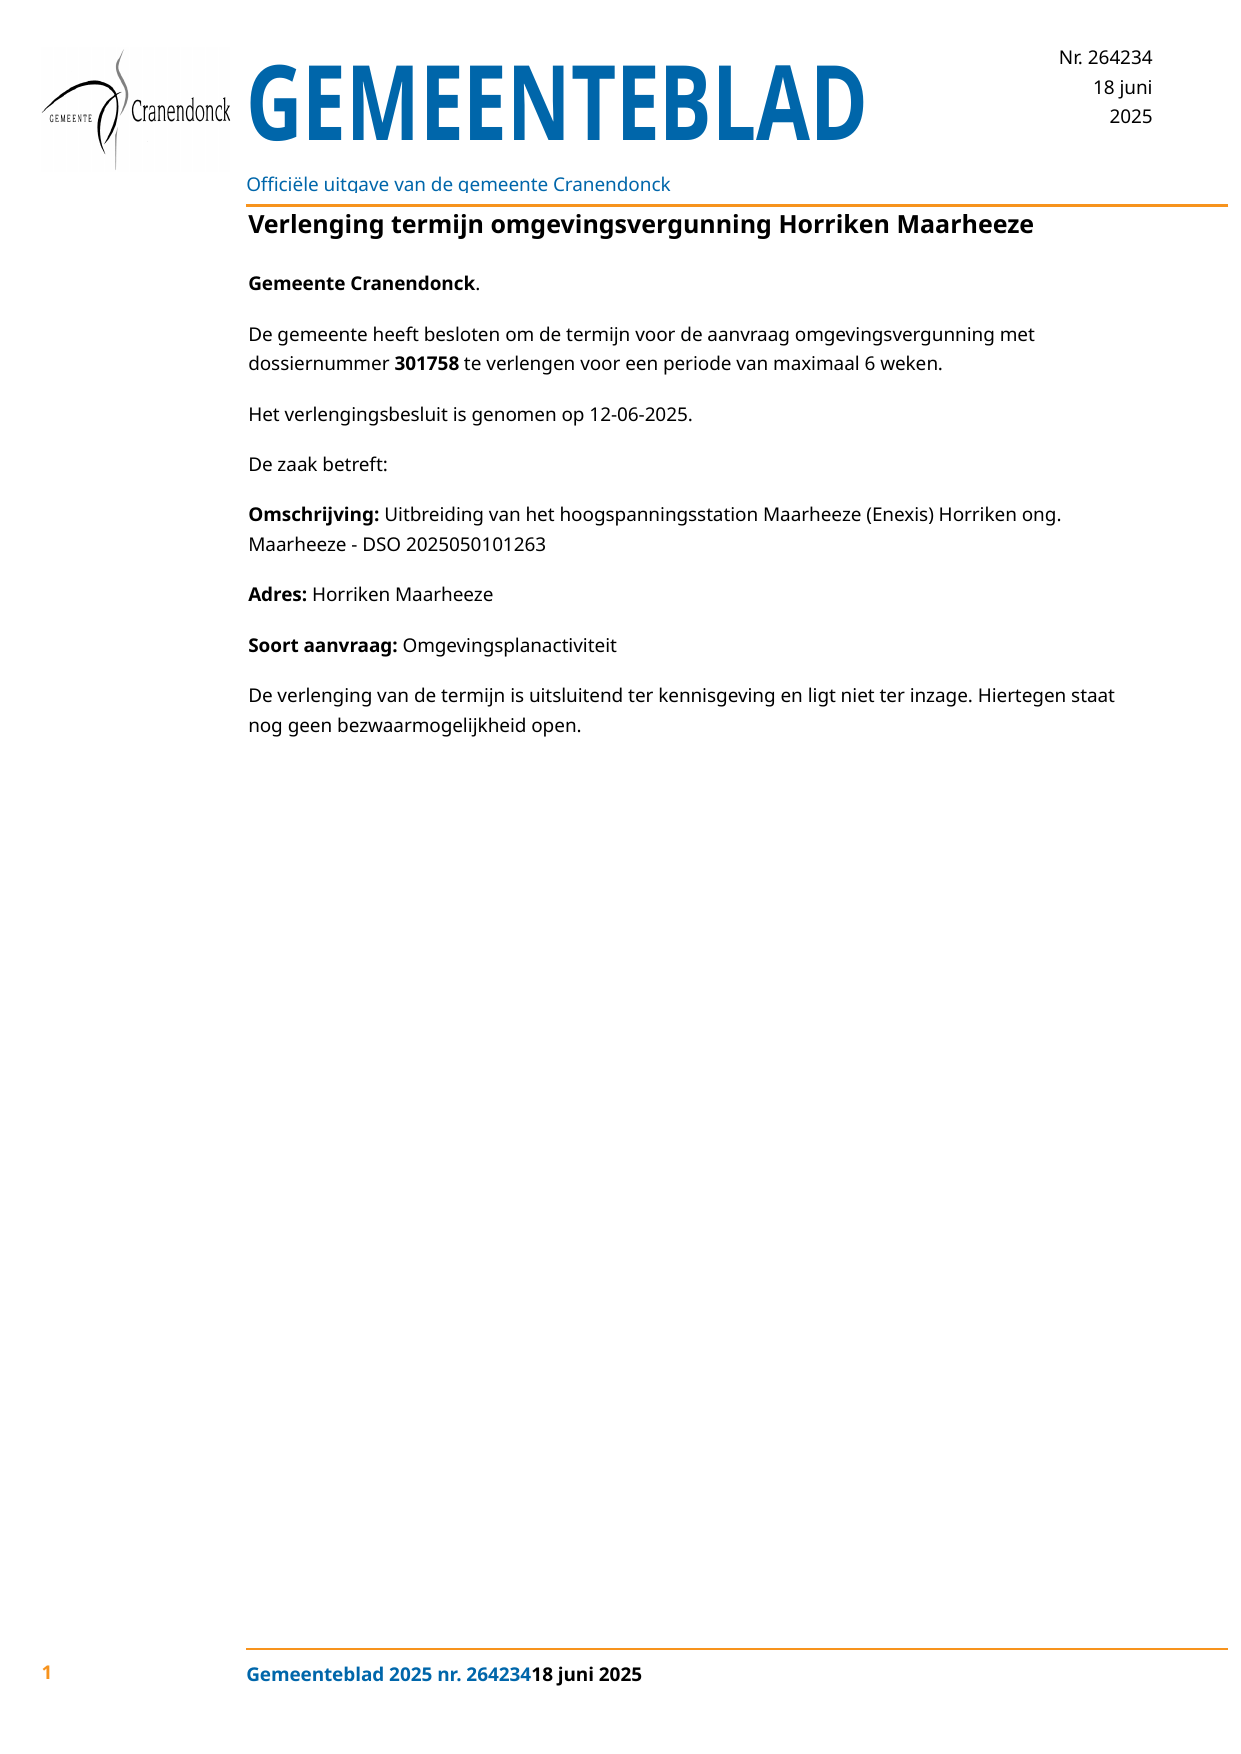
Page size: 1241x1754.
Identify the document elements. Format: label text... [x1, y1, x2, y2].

text Verlenging termijn omgevingsvergunning Horriken Maarheeze [248, 207, 1152, 241]
text De verlenging van de termijn is uitsluitend ter kennisgeving en ligt niet ter inzage. Hiertegen staat nog geen bezwaarmogelijkheid open. [248, 682, 1152, 738]
text Soort aanvraag: Omgevingsplanactiviteit [248, 632, 1152, 658]
text Gemeente Cranendonck. [248, 270, 1152, 296]
text Het verlengingsbesluit is genomen op 12-06-2025. [248, 401, 1152, 426]
text De zaak betreft: [248, 451, 1152, 477]
text Adres: Horriken Maarheeze [248, 582, 1152, 607]
text De gemeente heeft besloten om de termijn voor de aanvraag omgevingsvergunning met dossiernummer 301758 te verlengen voor een periode van maximaal 6 weken. [248, 321, 1152, 376]
picture [41, 47, 231, 172]
text Omschrijving: Uitbreiding van het hoogspanningsstation Maarheeze (Enexis) Horriken ong. Maarheeze - DSO 2025050101263 [248, 502, 1152, 557]
